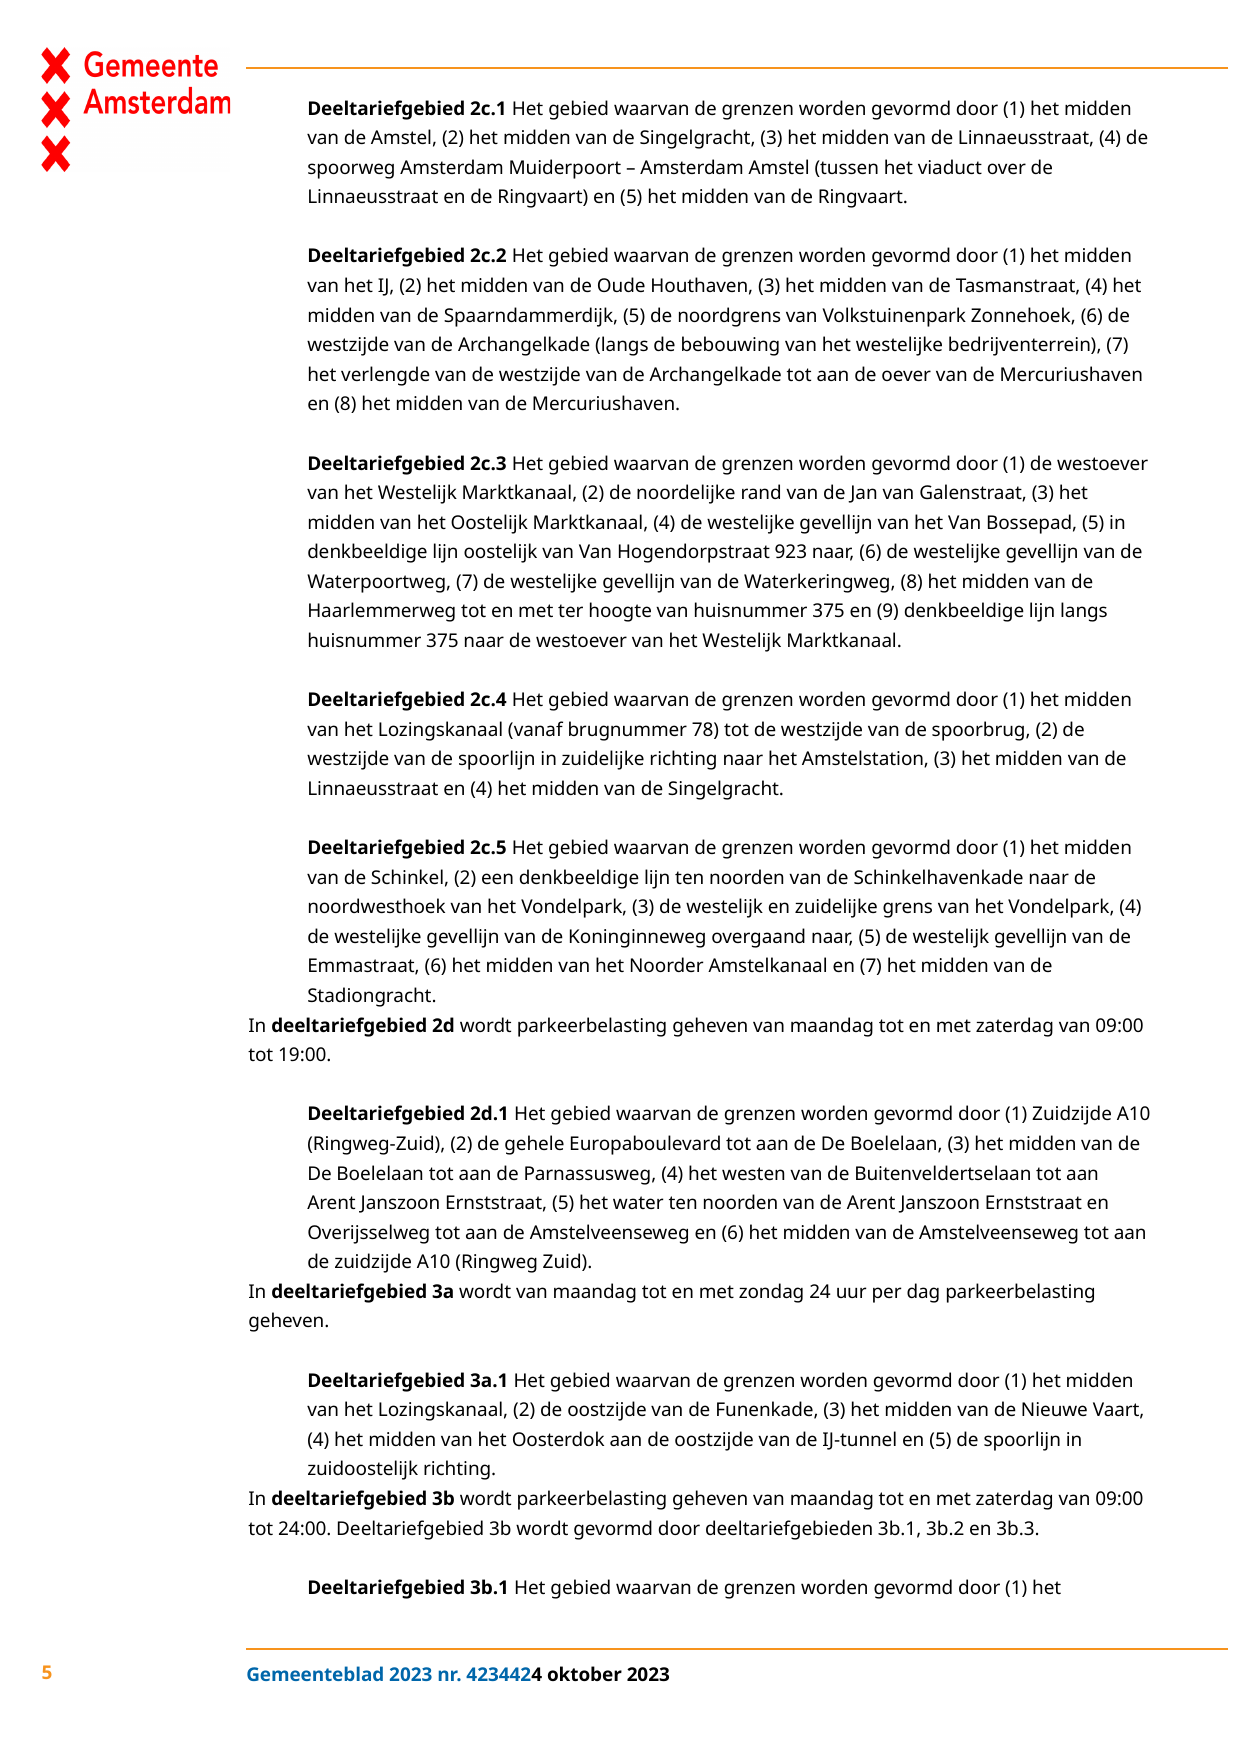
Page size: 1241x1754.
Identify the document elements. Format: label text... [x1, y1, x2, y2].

list Deeltariefgebied 2c.4 Het gebied waarvan de grenzen worden gevormd door (1) het midden van het Lozingskanaal (vanaf brugnummer 78) tot de westzijde van de spoorbrug, (2) de westzijde van de spoorlijn in zuidelijke richting naar het Amstelstation, (3) het midden van de Linnaeusstraat en (4) het midden van de Singelgracht. [248, 686, 1152, 801]
text In deeltariefgebied 2d wordt parkeerbelasting geheven van maandag tot en met zaterdag van 09:00 tot 19:00. [248, 1012, 1152, 1067]
picture [41, 47, 231, 172]
list Deeltariefgebied 2c.2 Het gebied waarvan de grenzen worden gevormd door (1) het midden van het IJ, (2) het midden van de Oude Houthaven, (3) het midden van de Tasmanstraat, (4) het midden van de Spaarndammerdijk, (5) de noordgrens van Volkstuinenpark Zonnehoek, (6) de westzijde van de Archangelkade (langs de bebouwing van het westelijke bedrijventerrein), (7) het verlengde van de westzijde van de Archangelkade tot aan de oever van de Mercuriushaven en (8) het midden van de Mercuriushaven. [248, 243, 1152, 416]
list Deeltariefgebied 3a.1 Het gebied waarvan de grenzen worden gevormd door (1) het midden van het Lozingskanaal, (2) de oostzijde van de Funenkade, (3) het midden van de Nieuwe Vaart, (4) het midden van het Oosterdok aan de oostzijde van de IJ-tunnel en (5) de spoorlijn in zuidoostelijk richting. [248, 1367, 1152, 1481]
text In deeltariefgebied 3b wordt parkeerbelasting geheven van maandag tot en met zaterdag van 09:00 tot 24:00. Deeltariefgebied 3b wordt gevormd door deeltariefgebieden 3b.1, 3b.2 en 3b.3. [248, 1485, 1152, 1541]
text In deeltariefgebied 3a wordt van maandag tot en met zondag 24 uur per dag parkeerbelasting geheven. [248, 1278, 1152, 1333]
list Deeltariefgebied 2c.5 Het gebied waarvan de grenzen worden gevormd door (1) het midden van de Schinkel, (2) een denkbeeldige lijn ten noorden van de Schinkelhavenkade naar de noordwesthoek van het Vondelpark, (3) de westelijk en zuidelijke grens van het Vondelpark, (4) de westelijke gevellijn van de Koninginneweg overgaand naar, (5) de westelijk gevellijn van de Emmastraat, (6) het midden van het Noorder Amstelkanaal en (7) het midden van de Stadiongracht. [248, 834, 1152, 1008]
list Deeltariefgebied 3b.1 Het gebied waarvan de grenzen worden gevormd door (1) het [248, 1574, 1152, 1600]
list Deeltariefgebied 2c.3 Het gebied waarvan de grenzen worden gevormd door (1) de westoever van het Westelijk Marktkanaal, (2) de noordelijke rand van de Jan van Galenstraat, (3) het midden van het Oostelijk Marktkanaal, (4) de westelijke gevellijn van het Van Bossepad, (5) in denkbeeldige lijn oostelijk van Van Hogendorpstraat 923 naar, (6) de westelijke gevellijn van de Waterpoortweg, (7) de westelijke gevellijn van de Waterkeringweg, (8) het midden van de Haarlemmerweg tot en met ter hoogte van huisnummer 375 en (9) denkbeeldige lijn langs huisnummer 375 naar de westoever van het Westelijk Marktkanaal. [248, 450, 1152, 653]
list Deeltariefgebied 2c.1 Het gebied waarvan de grenzen worden gevormd door (1) het midden van de Amstel, (2) het midden van de Singelgracht, (3) het midden van de Linnaeusstraat, (4) de spoorweg Amsterdam Muiderpoort – Amsterdam Amstel (tussen het viaduct over de Linnaeusstraat en de Ringvaart) en (5) het midden van de Ringvaart. [248, 95, 1152, 209]
list Deeltariefgebied 2d.1 Het gebied waarvan de grenzen worden gevormd door (1) Zuidzijde A10 (Ringweg-Zuid), (2) de gehele Europaboulevard tot aan de De Boelelaan, (3) het midden van de De Boelelaan tot aan de Parnassusweg, (4) het westen van de Buitenveldertselaan tot aan Arent Janszoon Ernststraat, (5) het water ten noorden van de Arent Janszoon Ernststraat en Overijsselweg tot aan de Amstelveenseweg en (6) het midden van de Amstelveenseweg tot aan de zuidzijde A10 (Ringweg Zuid). [248, 1101, 1152, 1274]
